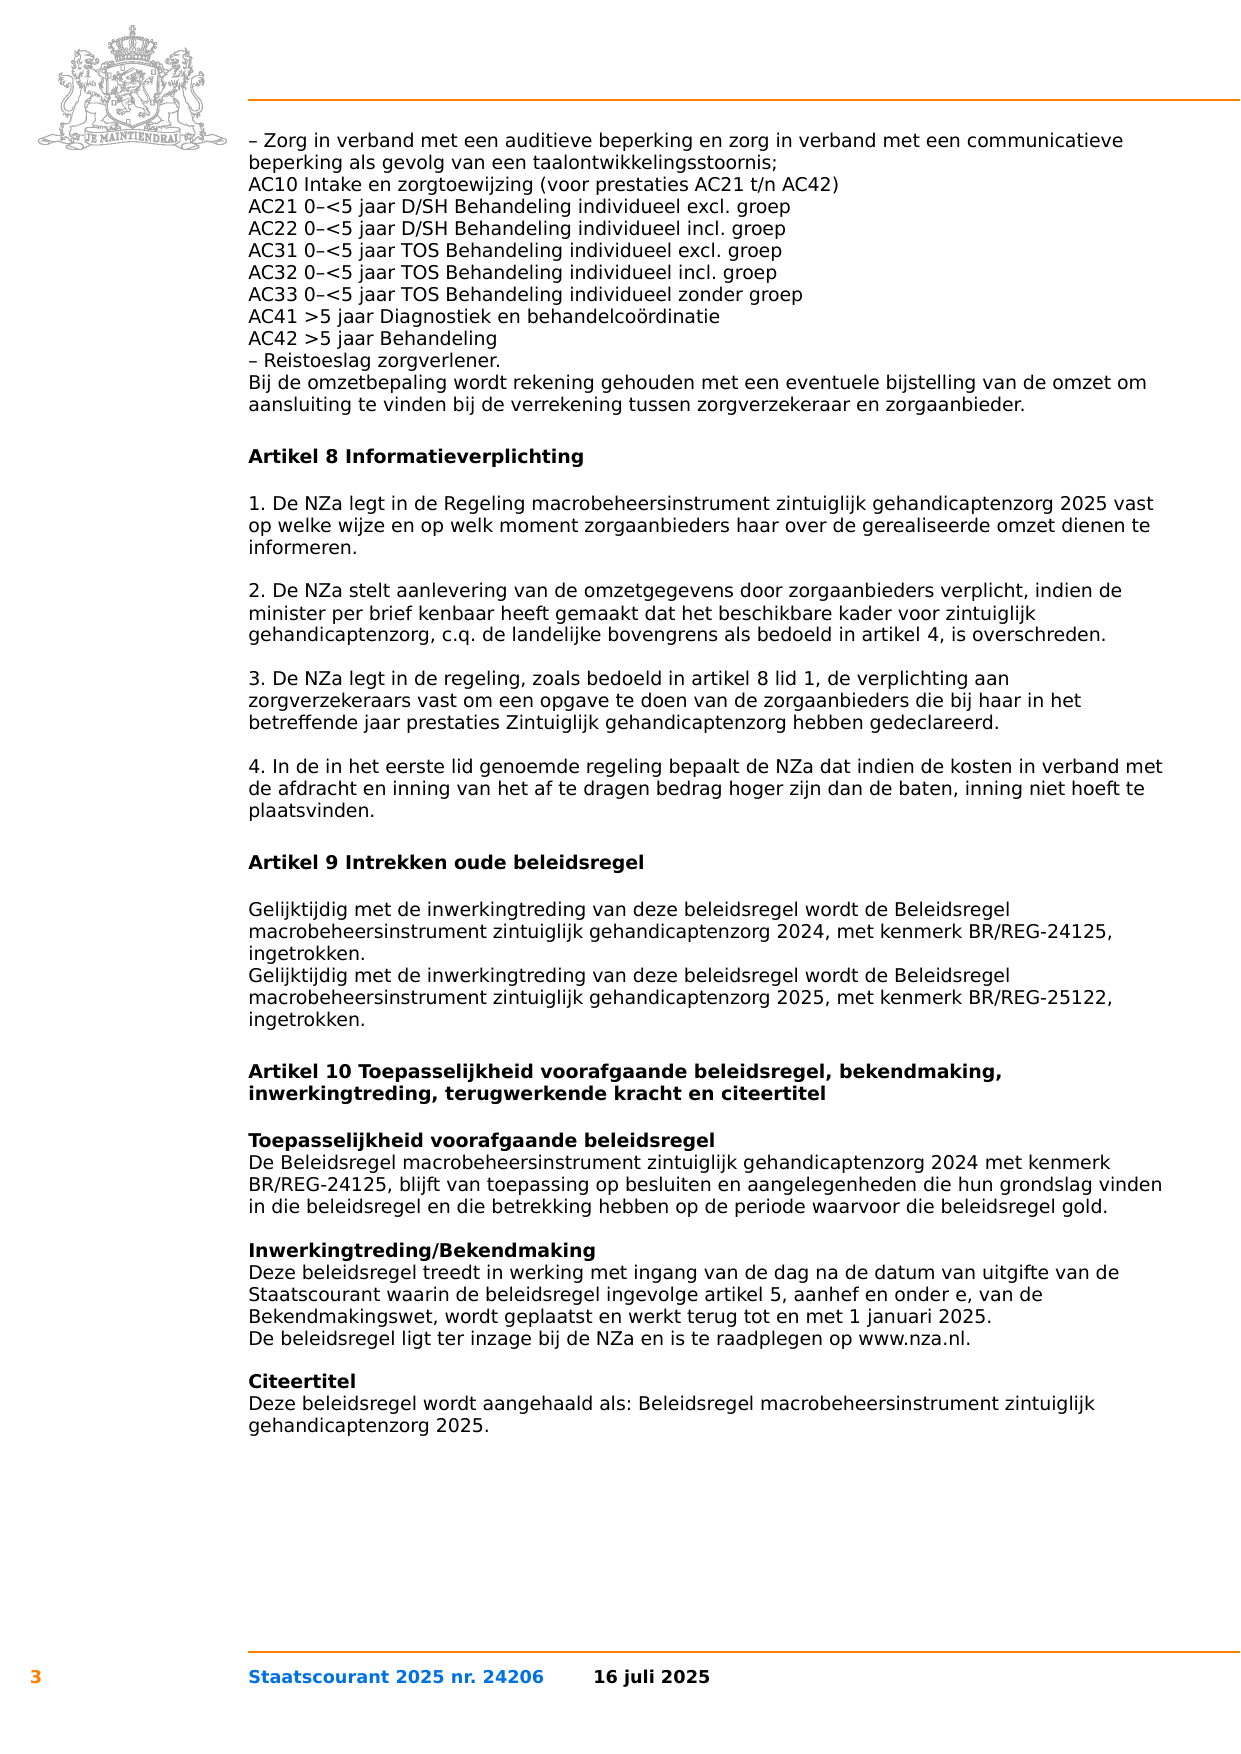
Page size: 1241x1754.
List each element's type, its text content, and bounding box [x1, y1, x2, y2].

text De Beleidsregel macrobeheersinstrument zintuiglijk gehandicaptenzorg 2024 met kenmerk BR/REG-24125, blijft van toepassing op besluiten en aangelegenheden die hun grondslag vinden in die beleidsregel en die betrekking hebben op de periode waarvoor die beleidsregel gold. [248, 1152, 1163, 1218]
text AC22 0–<5 jaar D/SH Behandeling individueel incl. groep [248, 218, 1163, 240]
text AC33 0–<5 jaar TOS Behandeling individueel zonder groep [248, 284, 1163, 306]
text 2. De NZa stelt aanlevering van de omzetgegevens door zorgaanbieders verplicht, indien de minister per brief kenbaar heeft gemaakt dat het beschikbare kader voor zintuiglijk gehandicaptenzorg, c.q. de landelijke bovengrens als bedoeld in artikel 4, is overschreden. [248, 580, 1163, 646]
text Gelijktijdig met de inwerkingtreding van deze beleidsregel wordt de Beleidsregel macrobeheersinstrument zintuiglijk gehandicaptenzorg 2024, met kenmerk BR/REG-24125, ingetrokken. [248, 899, 1163, 965]
picture [38, 25, 227, 150]
text AC10 Intake en zorgtoewijzing (voor prestaties AC21 t/n AC42) [248, 174, 1163, 196]
text AC32 0–<5 jaar TOS Behandeling individueel incl. groep [248, 262, 1163, 284]
subtitle Toepasselijkheid voorafgaande beleidsregel [248, 1130, 1163, 1152]
text Deze beleidsregel wordt aangehaald als: Beleidsregel macrobeheersinstrument zintuiglijk gehandicaptenzorg 2025. [248, 1393, 1163, 1437]
text 4. In de in het eerste lid genoemde regeling bepaalt de NZa dat indien de kosten in verband met de afdracht en inning van het af te dragen bedrag hoger zijn dan de baten, inning niet hoeft te plaatsvinden. [248, 756, 1163, 822]
text AC41 >5 jaar Diagnostiek en behandelcoördinatie [248, 306, 1163, 328]
subtitle Artikel 10 Toepasselijkheid voorafgaande beleidsregel, bekendmaking, inwerkingtreding, terugwerkende kracht en citeertitel [248, 1061, 1163, 1105]
text 3. De NZa legt in de regeling, zoals bedoeld in artikel 8 lid 1, de verplichting aan zorgverzekeraars vast om een opgave te doen van de zorgaanbieders die bij haar in het betreffende jaar prestaties Zintuiglijk gehandicaptenzorg hebben gedeclareerd. [248, 668, 1163, 734]
text De beleidsregel ligt ter inzage bij de NZa en is te raadplegen op www.nza.nl. [248, 1327, 1163, 1349]
text Deze beleidsregel treedt in werking met ingang van de dag na de datum van uitgifte van de Staatscourant waarin de beleidsregel ingevolge artikel 5, aanhef en onder e, van de Bekendmakingswet, wordt geplaatst en werkt terug tot en met 1 januari 2025. [248, 1262, 1163, 1327]
subtitle Inwerkingtreding/Bekendmaking [248, 1239, 1163, 1262]
subtitle Citeertitel [248, 1371, 1163, 1393]
text – Zorg in verband met een auditieve beperking en zorg in verband met een communicatieve beperking als gevolg van een taalontwikkelingsstoornis; [248, 130, 1163, 174]
text AC31 0–<5 jaar TOS Behandeling individueel excl. groep [248, 240, 1163, 262]
text Bij de omzetbepaling wordt rekening gehouden met een eventuele bijstelling van de omzet om aansluiting te vinden bij de verrekening tussen zorgverzekeraar en zorgaanbieder. [248, 372, 1163, 416]
subtitle Artikel 9 Intrekken oude beleidsregel [248, 852, 1163, 874]
text – Reistoeslag zorgverlener. [248, 350, 1163, 372]
subtitle Artikel 8 Informatieverplichting [248, 446, 1163, 468]
text Gelijktijdig met de inwerkingtreding van deze beleidsregel wordt de Beleidsregel macrobeheersinstrument zintuiglijk gehandicaptenzorg 2025, met kenmerk BR/REG-25122, ingetrokken. [248, 965, 1163, 1031]
text AC42 >5 jaar Behandeling [248, 328, 1163, 350]
text 1. De NZa legt in de Regeling macrobeheersinstrument zintuiglijk gehandicaptenzorg 2025 vast op welke wijze en op welk moment zorgaanbieders haar over de gerealiseerde omzet dienen te informeren. [248, 493, 1163, 558]
text AC21 0–<5 jaar D/SH Behandeling individueel excl. groep [248, 196, 1163, 218]
